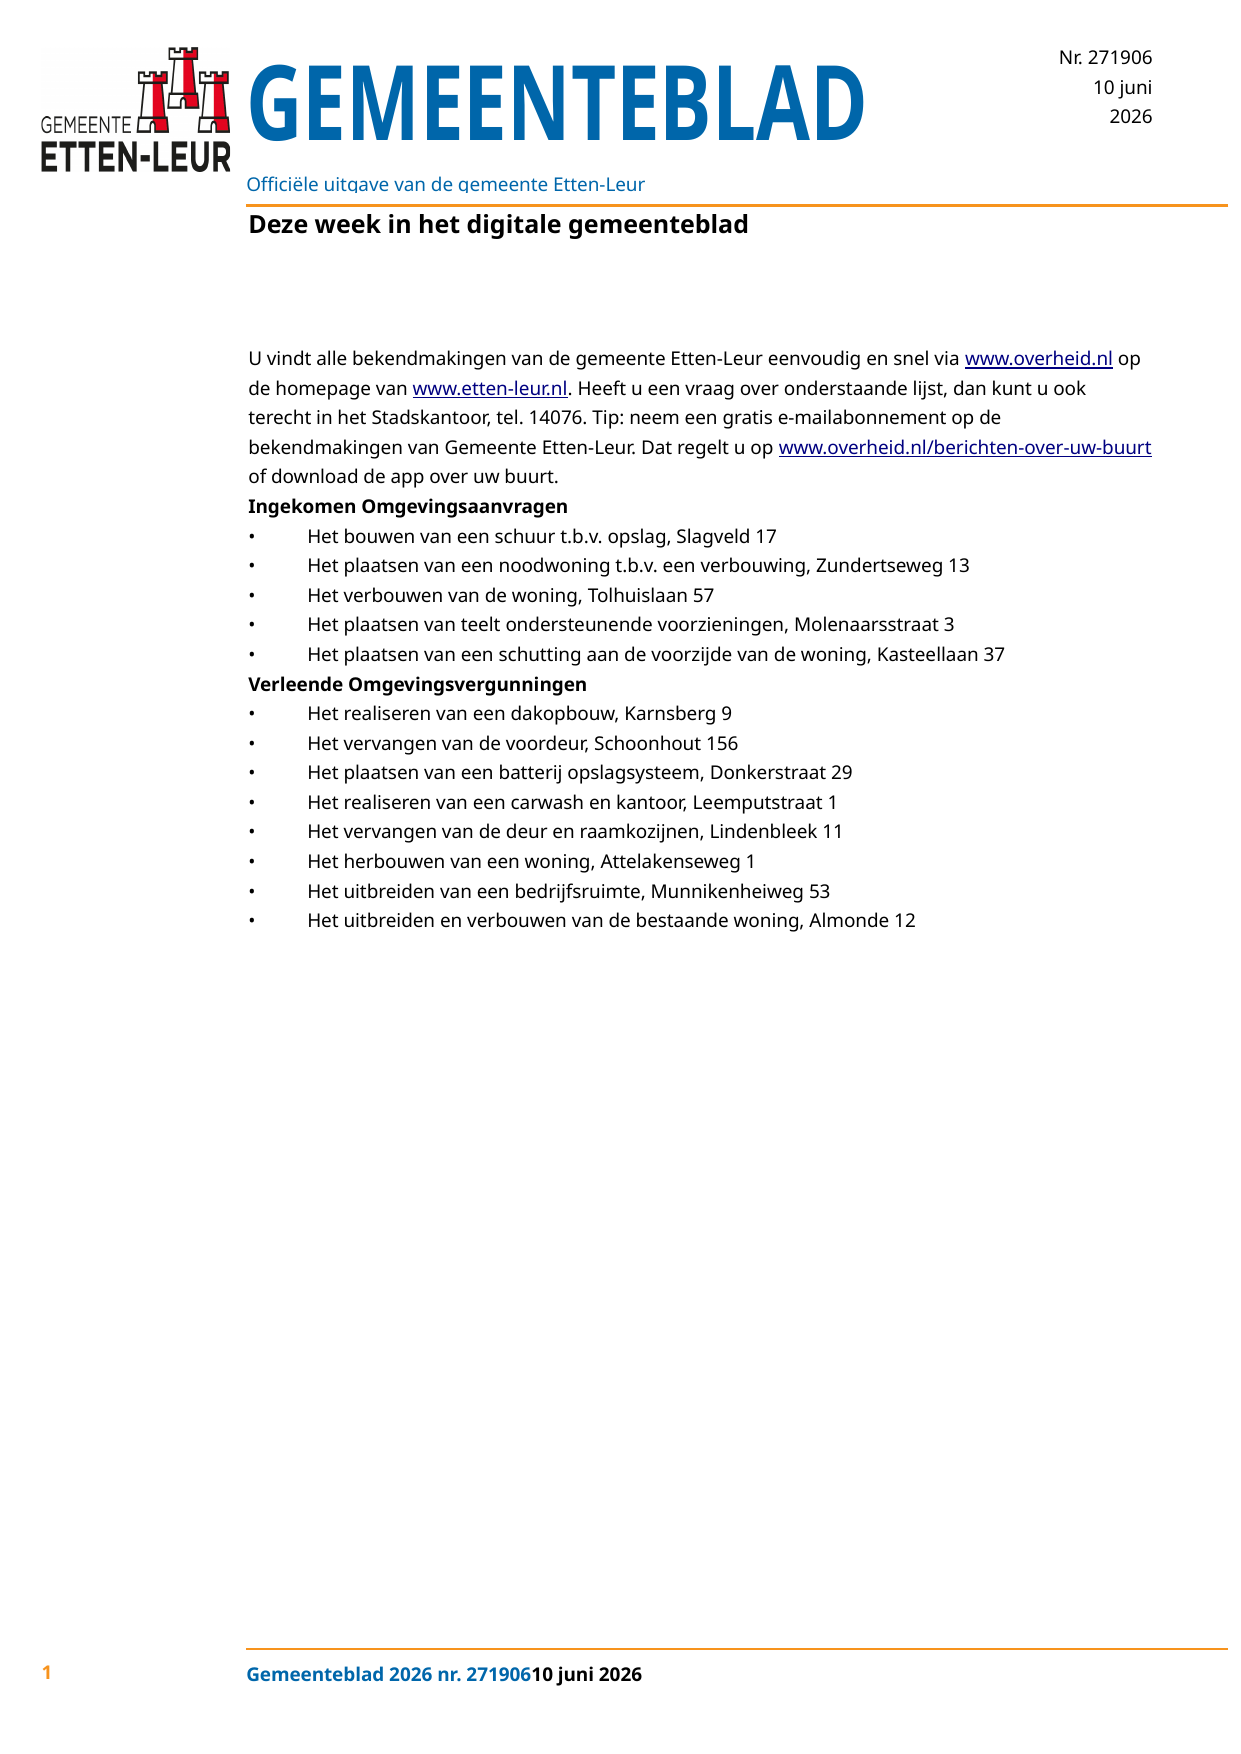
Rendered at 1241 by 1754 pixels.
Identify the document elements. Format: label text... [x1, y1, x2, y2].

text Verleende Omgevingsvergunningen [248, 671, 1152, 696]
list Het uitbreiden en verbouwen van de bestaande woning, Almonde 12 [248, 907, 1152, 933]
list Het plaatsen van een batterij opslagsysteem, Donkerstraat 29 [248, 759, 1152, 785]
list Het plaatsen van teelt ondersteunende voorzieningen, Molenaarsstraat 3 [248, 612, 1152, 637]
list Het verbouwen van de woning, Tolhuislaan 57 [248, 582, 1152, 608]
list Het uitbreiden van een bedrijfsruimte, Munnikenheiweg 53 [248, 878, 1152, 903]
picture [41, 47, 231, 172]
text Ingekomen Omgevingsaanvragen [248, 493, 1152, 519]
list Het plaatsen van een schutting aan de voorzijde van de woning, Kasteellaan 37 [248, 641, 1152, 667]
list Het realiseren van een carwash en kantoor, Leemputstraat 1 [248, 789, 1152, 815]
list Het plaatsen van een noodwoning t.b.v. een verbouwing, Zundertseweg 13 [248, 552, 1152, 578]
list Het vervangen van de deur en raamkozijnen, Lindenbleek 11 [248, 819, 1152, 844]
list Het bouwen van een schuur t.b.v. opslag, Slagveld 17 [248, 523, 1152, 548]
list Het herbouwen van een woning, Attelakenseweg 1 [248, 848, 1152, 874]
text U vindt alle bekendmakingen van de gemeente Etten-Leur eenvoudig en snel via www.overheid.nl op de homepage van www.etten-leur.nl. Heeft u een vraag over onderstaande lijst, dan kunt u ook terecht in het Stadskantoor, tel. 14076. Tip: neem een gratis e-mailabonnement op de bekendmakingen van Gemeente Etten-Leur. Dat regelt u op www.overheid.nl/berichten-over-uw-buurt of download de app over uw buurt. [248, 345, 1152, 489]
list Het realiseren van een dakopbouw, Karnsberg 9 [248, 700, 1152, 726]
list Het vervangen van de voordeur, Schoonhout 156 [248, 730, 1152, 756]
text Deze week in het digitale gemeenteblad [248, 207, 1152, 241]
